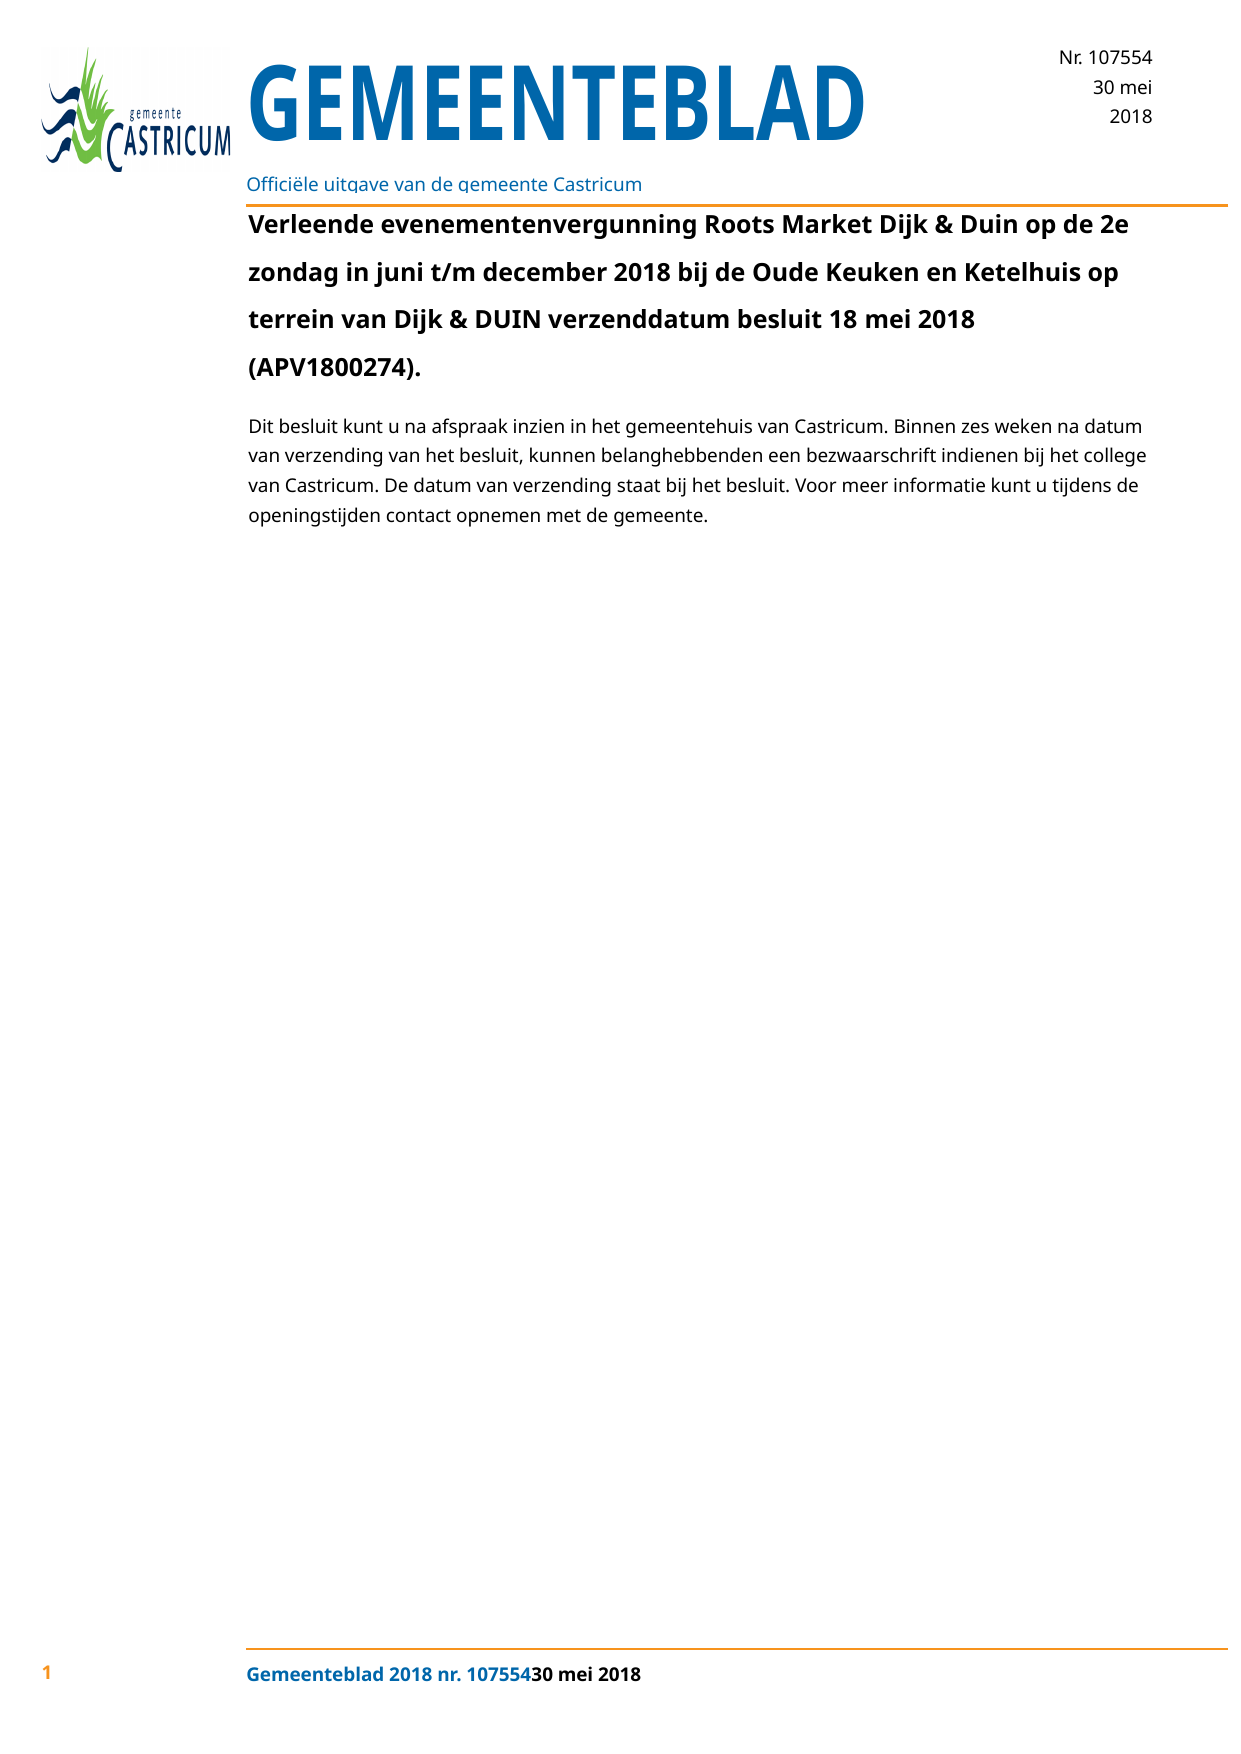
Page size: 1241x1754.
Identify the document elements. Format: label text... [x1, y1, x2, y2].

text Verleende evenementenvergunning Roots Market Dijk & Duin op de 2e zondag in juni t/m december 2018 bij de Oude Keuken en Ketelhuis op terrein van Dijk & DUIN verzenddatum besluit 18 mei 2018 (APV1800274). [248, 207, 1152, 384]
text Dit besluit kunt u na afspraak inzien in het gemeentehuis van Castricum. Binnen zes weken na datum van verzending van het besluit, kunnen belanghebbenden een bezwaarschrift indienen bij het college van Castricum. De datum van verzending staat bij het besluit. Voor meer informatie kunt u tijdens de openingstijden contact opnemen met de gemeente. [248, 413, 1152, 528]
picture [41, 47, 231, 172]
